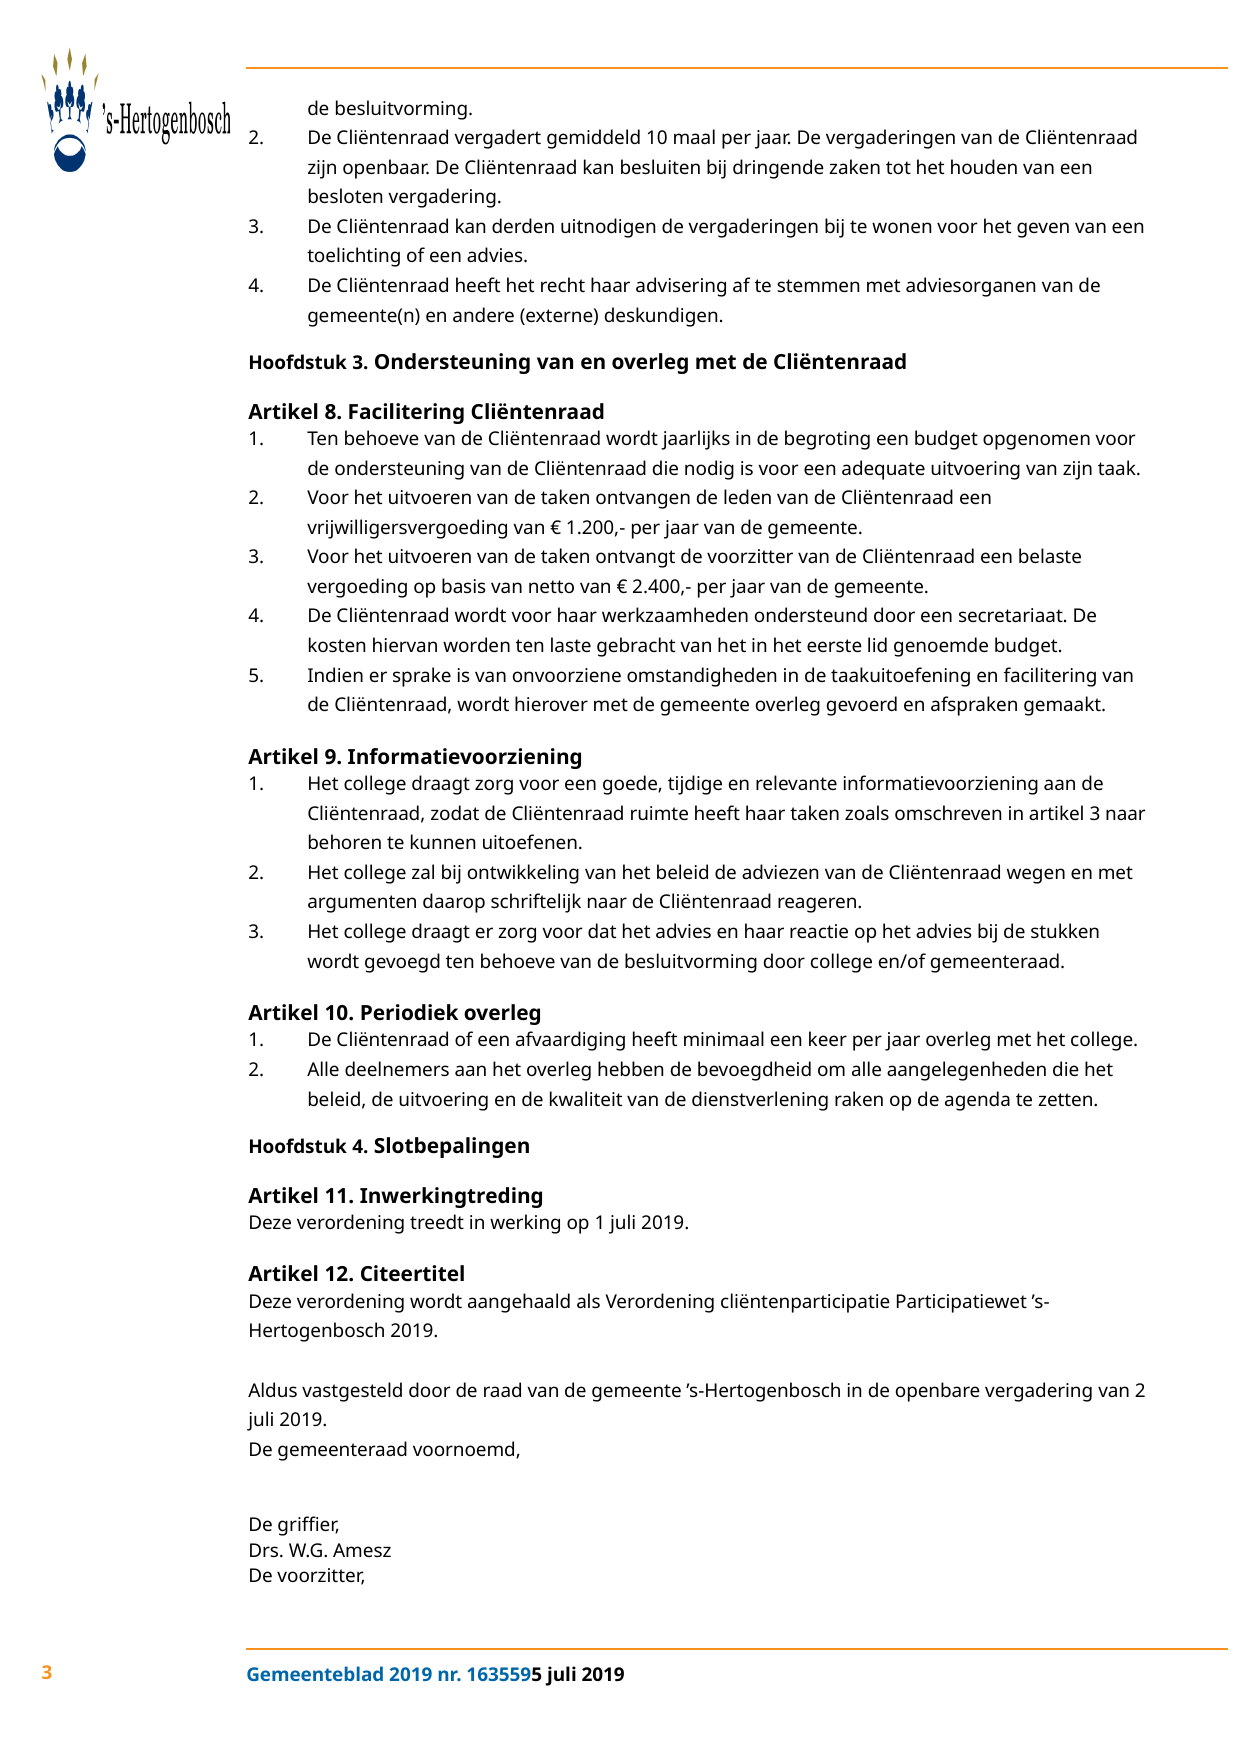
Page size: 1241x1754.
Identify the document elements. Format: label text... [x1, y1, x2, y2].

list De Cliëntenraad heeft het recht haar advisering af te stemmen met adviesorganen van de gemeente(n) en andere (externe) deskundigen. [248, 272, 1152, 328]
list De Cliëntenraad of een afvaardiging heeft minimaal een keer per jaar overleg met het college. [248, 1027, 1152, 1052]
picture [41, 47, 231, 172]
text De voorzitter, [248, 1563, 1152, 1588]
list Het college zal bij ontwikkeling van het beleid de adviezen van de Cliëntenraad wegen en met argumenten daarop schriftelijk naar de Cliëntenraad reageren. [248, 859, 1152, 914]
text Hoofdstuk 3. Ondersteuning van en overleg met de Cliëntenraad [248, 347, 1152, 376]
text Artikel 8. Facilitering Cliëntenraad [248, 397, 1152, 425]
list Indien er sprake is van onvoorziene omstandigheden in de taakuitoefening en facilitering van de Cliëntenraad, wordt hierover met de gemeente overleg gevoerd en afspraken gemaakt. [248, 662, 1152, 717]
text Aldus vastgesteld door de raad van de gemeente ’s-Hertogenbosch in de openbare vergadering van 2 juli 2019. [248, 1377, 1152, 1432]
list De Cliëntenraad wordt voor haar werkzaamheden ondersteund door een secretariaat. De kosten hiervan worden ten laste gebracht van het in het eerste lid genoemde budget. [248, 603, 1152, 658]
list Voor het uitvoeren van de taken ontvangt de voorzitter van de Cliëntenraad een belaste vergoeding op basis van netto van € 2.400,- per jaar van de gemeente. [248, 543, 1152, 599]
text Hoofdstuk 4. Slotbepalingen [248, 1131, 1152, 1160]
list De Cliëntenraad kan derden uitnodigen de vergaderingen bij te wonen voor het geven van een toelichting of een advies. [248, 213, 1152, 268]
text De gemeenteraad voornoemd, [248, 1436, 1152, 1462]
text Deze verordening wordt aangehaald als Verordening cliëntenparticipatie Participatiewet ’s-Hertogenbosch 2019. [248, 1288, 1152, 1343]
list Ten behoeve van de Cliëntenraad wordt jaarlijks in de begroting een budget opgenomen voor de ondersteuning van de Cliëntenraad die nodig is voor een adequate uitvoering van zijn taak. [248, 425, 1152, 481]
text Artikel 10. Periodiek overleg [248, 998, 1152, 1027]
list de besluitvorming. [248, 95, 1152, 121]
list Het college draagt er zorg voor dat het advies en haar reactie op het advies bij de stukken wordt gevoegd ten behoeve van de besluitvorming door college en/of gemeenteraad. [248, 918, 1152, 973]
list De Cliëntenraad vergadert gemiddeld 10 maal per jaar. De vergaderingen van de Cliëntenraad zijn openbaar. De Cliëntenraad kan besluiten bij dringende zaken tot het houden van een besloten vergadering. [248, 124, 1152, 209]
list Het college draagt zorg voor een goede, tijdige en relevante informatievoorziening aan de Cliëntenraad, zodat de Cliëntenraad ruimte heeft haar taken zoals omschreven in artikel 3 naar behoren te kunnen uitoefenen. [248, 770, 1152, 855]
text Deze verordening treedt in werking op 1 juli 2019. [248, 1209, 1152, 1235]
list Alle deelnemers aan het overleg hebben de bevoegdheid om alle aangelegenheden die het beleid, de uitvoering en de kwaliteit van de dienstverlening raken op de agenda te zetten. [248, 1056, 1152, 1112]
text Artikel 9. Informatievoorziening [248, 742, 1152, 770]
text Artikel 12. Citeertitel [248, 1259, 1152, 1288]
text De griffier, [248, 1511, 1152, 1537]
text Drs. W.G. Amesz [248, 1537, 1152, 1563]
text Artikel 11. Inwerkingtreding [248, 1181, 1152, 1209]
list Voor het uitvoeren van de taken ontvangen de leden van de Cliëntenraad een vrijwilligersvergoeding van € 1.200,- per jaar van de gemeente. [248, 484, 1152, 540]
